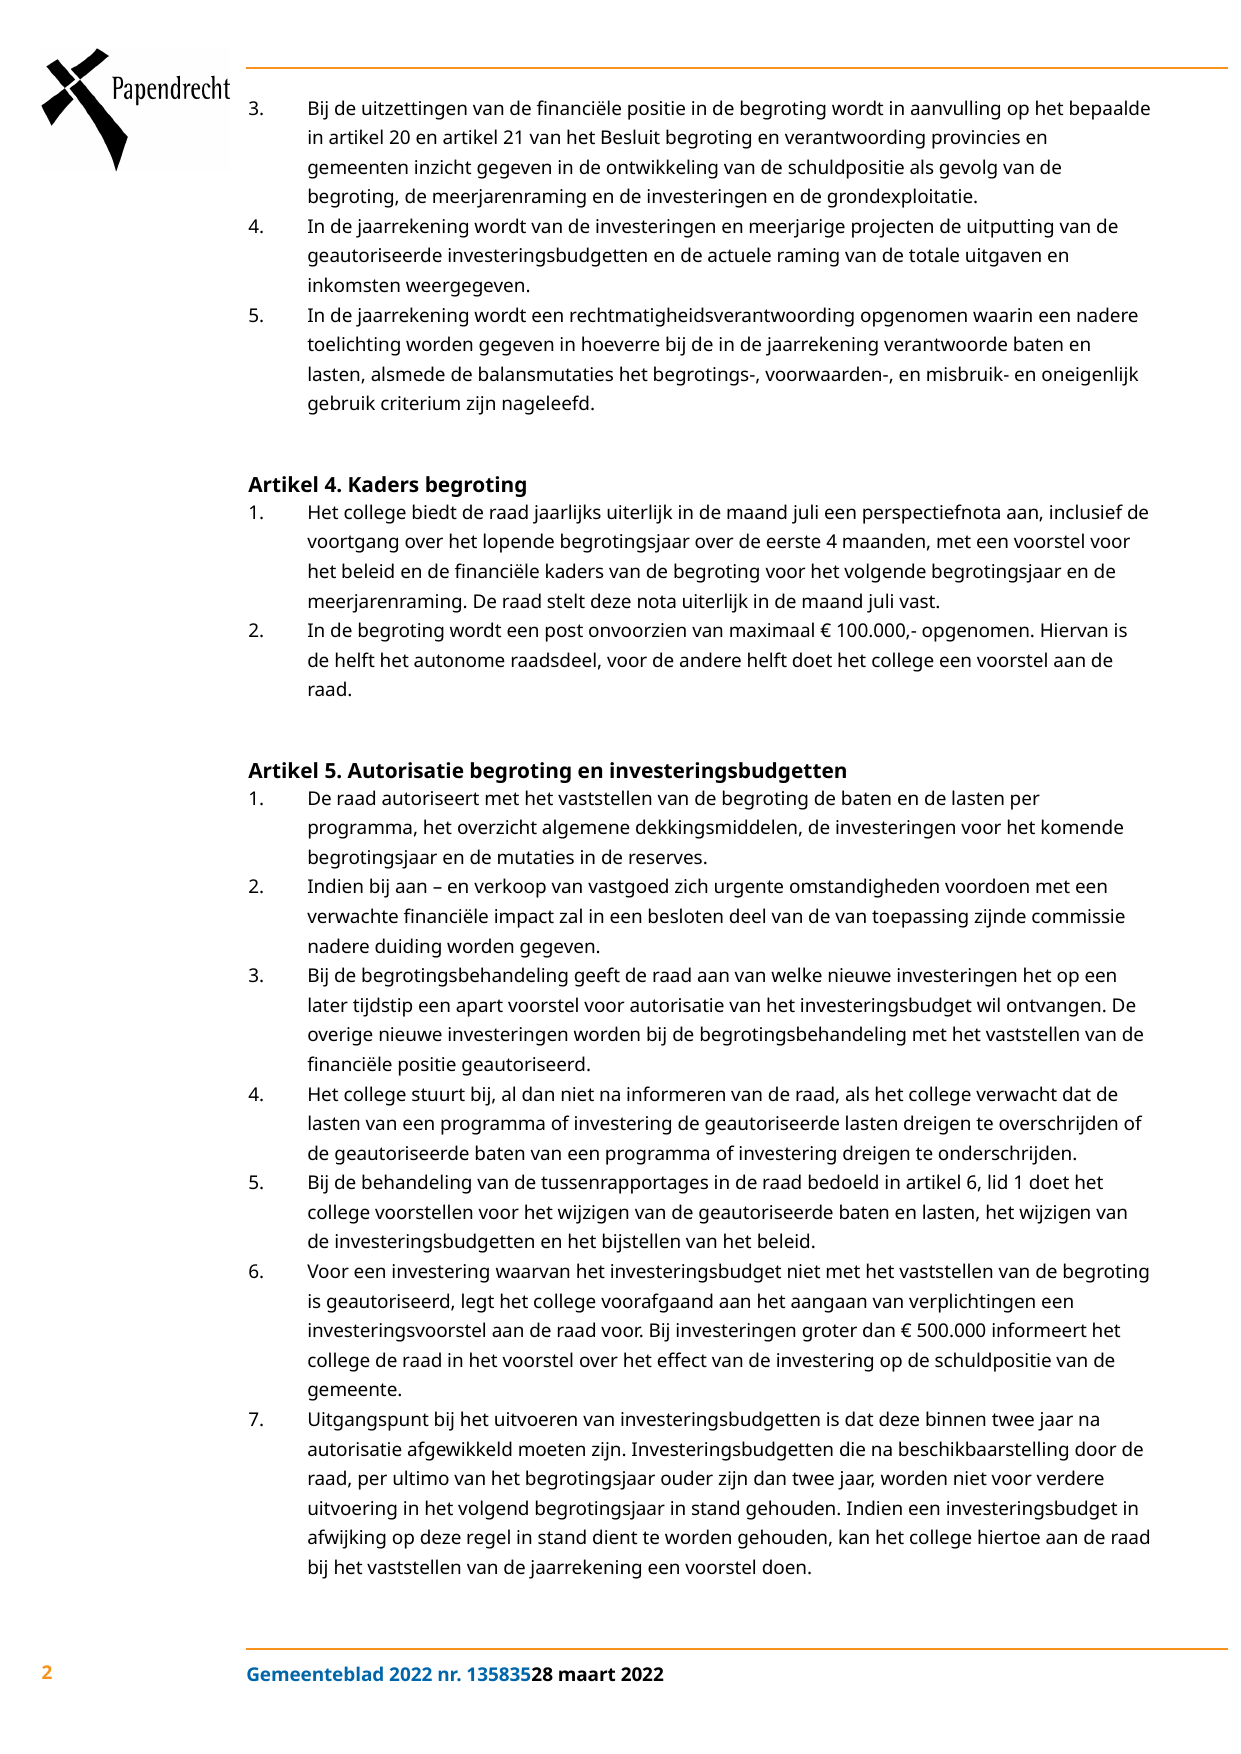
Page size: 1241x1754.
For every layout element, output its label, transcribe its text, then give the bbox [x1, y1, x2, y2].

list Bij de behandeling van de tussenrapportages in de raad bedoeld in artikel 6, lid 1 doet het college voorstellen voor het wijzigen van de geautoriseerde baten en lasten, het wijzigen van de investeringsbudgetten en het bijstellen van het beleid. [248, 1169, 1152, 1254]
list Voor een investering waarvan het investeringsbudget niet met het vaststellen van de begroting is geautoriseerd, legt het college voorafgaand aan het aangaan van verplichtingen een investeringsvoorstel aan de raad voor. Bij investeringen groter dan € 500.000 informeert het college de raad in het voorstel over het effect van de investering op de schuldpositie van de gemeente. [248, 1258, 1152, 1402]
list In de begroting wordt een post onvoorzien van maximaal € 100.000,- opgenomen. Hiervan is de helft het autonome raadsdeel, voor de andere helft doet het college een voorstel aan de raad. [248, 617, 1152, 702]
picture [41, 47, 231, 172]
list Bij de uitzettingen van de financiële positie in de begroting wordt in aanvulling op het bepaalde in artikel 20 en artikel 21 van het Besluit begroting en verantwoording provincies en gemeenten inzicht gegeven in de ontwikkeling van de schuldpositie als gevolg van de begroting, de meerjarenraming en de investeringen en de grondexploitatie. [248, 95, 1152, 209]
list In de jaarrekening wordt van de investeringen en meerjarige projecten de uitputting van de geautoriseerde investeringsbudgetten en de actuele raming van de totale uitgaven en inkomsten weergegeven. [248, 213, 1152, 298]
list Indien bij aan – en verkoop van vastgoed zich urgente omstandigheden voordoen met een verwachte financiële impact zal in een besloten deel van de van toepassing zijnde commissie nadere duiding worden gegeven. [248, 874, 1152, 959]
list Bij de begrotingsbehandeling geeft de raad aan van welke nieuwe investeringen het op een later tijdstip een apart voorstel voor autorisatie van het investeringsbudget wil ontvangen. De overige nieuwe investeringen worden bij de begrotingsbehandeling met het vaststellen van de financiële positie geautoriseerd. [248, 962, 1152, 1077]
list Uitgangspunt bij het uitvoeren van investeringsbudgetten is dat deze binnen twee jaar na autorisatie afgewikkeld moeten zijn. Investeringsbudgetten die na beschikbaarstelling door de raad, per ultimo van het begrotingsjaar ouder zijn dan twee jaar, worden niet voor verdere uitvoering in het volgend begrotingsjaar in stand gehouden. Indien een investeringsbudget in afwijking op deze regel in stand dient te worden gehouden, kan het college hiertoe aan de raad bij het vaststellen van de jaarrekening een voorstel doen. [248, 1406, 1152, 1580]
text Artikel 4. Kaders begroting [248, 471, 1152, 499]
list Het college biedt de raad jaarlijks uiterlijk in de maand juli een perspectiefnota aan, inclusief de voortgang over het lopende begrotingsjaar over de eerste 4 maanden, met een voorstel voor het beleid en de financiële kaders van de begroting voor het volgende begrotingsjaar en de meerjarenraming. De raad stelt deze nota uiterlijk in de maand juli vast. [248, 499, 1152, 613]
list In de jaarrekening wordt een rechtmatigheidsverantwoording opgenomen waarin een nadere toelichting worden gegeven in hoeverre bij de in de jaarrekening verantwoorde baten en lasten, alsmede de balansmutaties het begrotings-, voorwaarden-, en misbruik- en oneigenlijk gebruik criterium zijn nageleefd. [248, 302, 1152, 416]
text Artikel 5. Autorisatie begroting en investeringsbudgetten [248, 757, 1152, 785]
list Het college stuurt bij, al dan niet na informeren van de raad, als het college verwacht dat de lasten van een programma of investering de geautoriseerde lasten dreigen te overschrijden of de geautoriseerde baten van een programma of investering dreigen te onderschrijden. [248, 1081, 1152, 1166]
list De raad autoriseert met het vaststellen van de begroting de baten en de lasten per programma, het overzicht algemene dekkingsmiddelen, de investeringen voor het komende begrotingsjaar en de mutaties in de reserves. [248, 785, 1152, 870]
